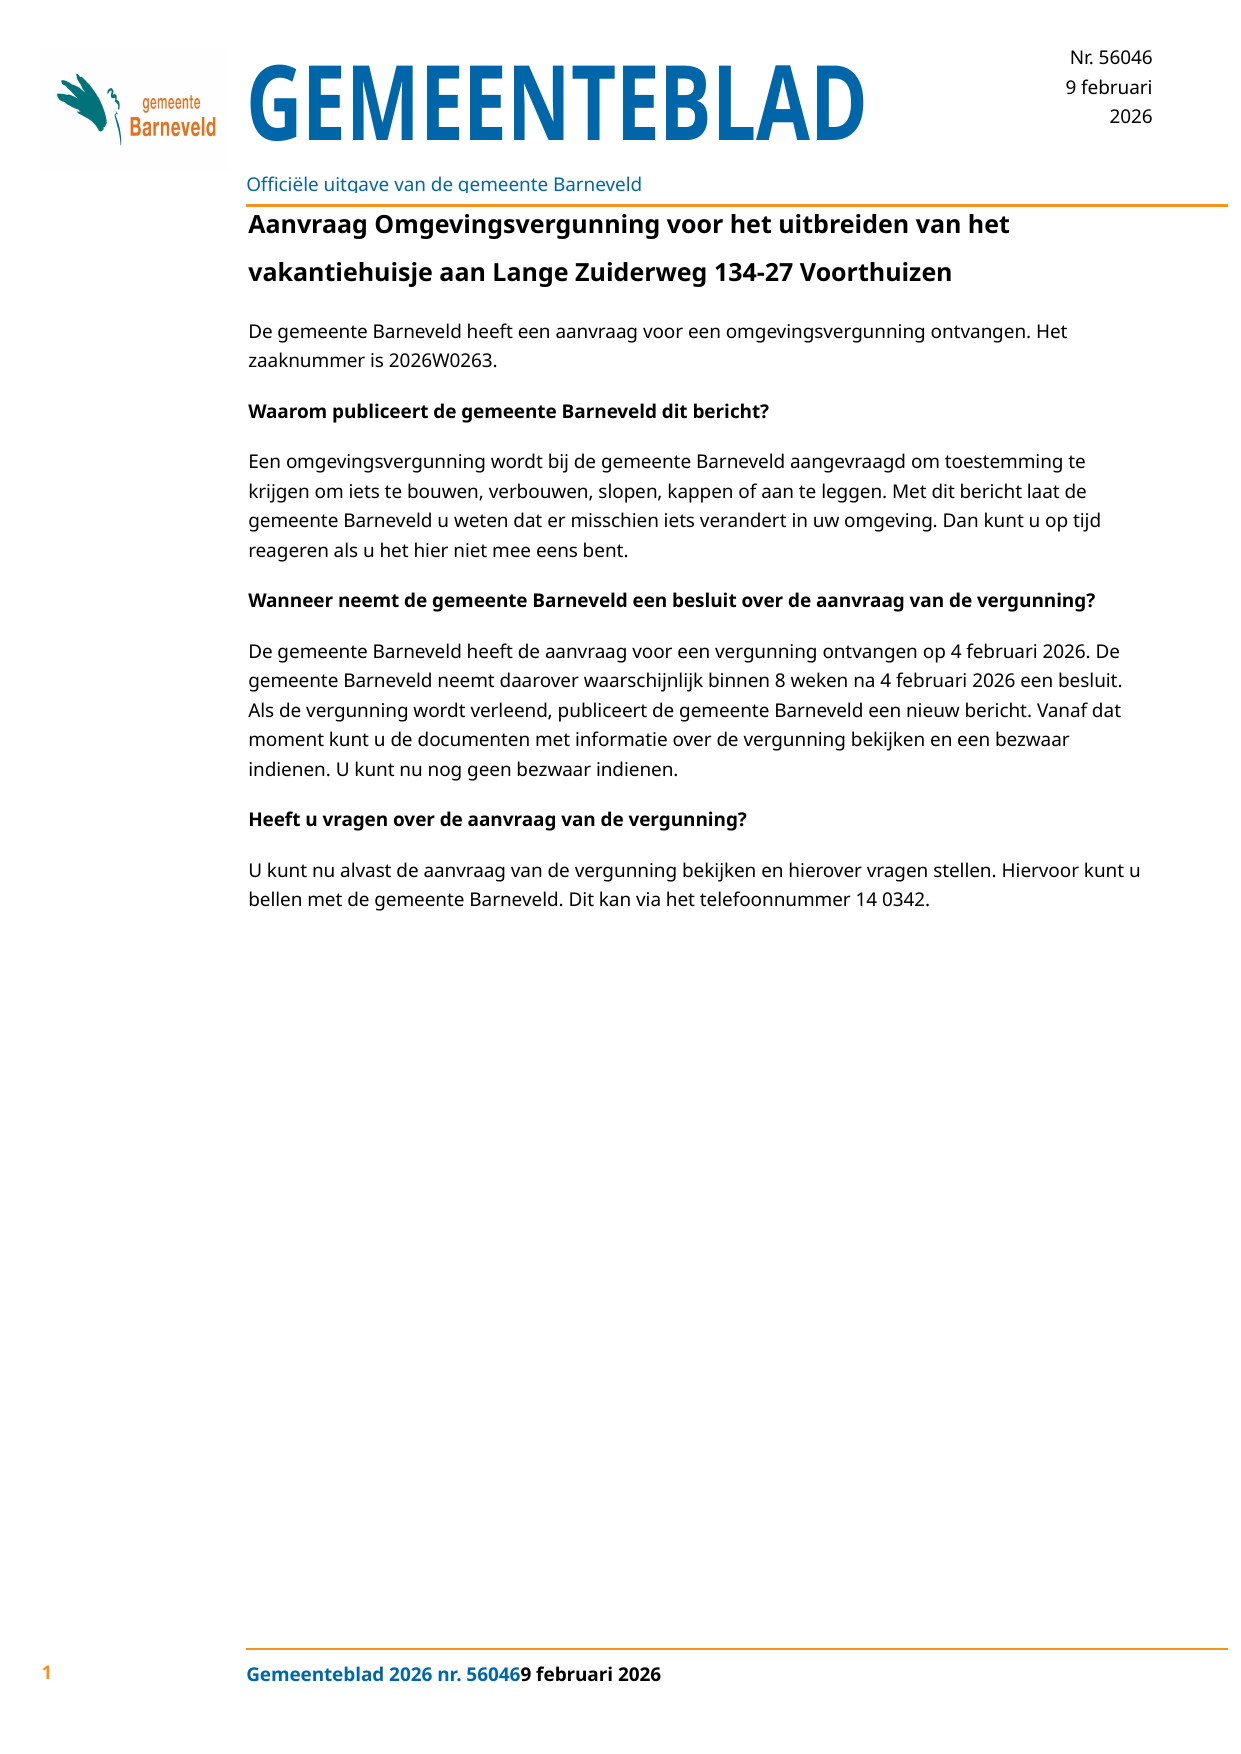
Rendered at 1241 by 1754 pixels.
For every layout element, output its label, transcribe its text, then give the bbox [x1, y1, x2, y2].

text Aanvraag Omgevingsvergunning voor het uitbreiden van het vakantiehuisje aan Lange Zuiderweg 134-27 Voorthuizen [248, 207, 1152, 288]
text De gemeente Barneveld heeft de aanvraag voor een vergunning ontvangen op 4 februari 2026. De gemeente Barneveld neemt daarover waarschijnlijk binnen 8 weken na 4 februari 2026 een besluit. Als de vergunning wordt verleend, publiceert de gemeente Barneveld een nieuw bericht. Vanaf dat moment kunt u de documenten met informatie over de vergunning bekijken en een bezwaar indienen. U kunt nu nog geen bezwaar indienen. [248, 638, 1152, 782]
text Heeft u vragen over de aanvraag van de vergunning? [248, 807, 1152, 832]
picture [41, 47, 231, 172]
text Waarom publiceert de gemeente Barneveld dit bericht? [248, 398, 1152, 424]
text Een omgevingsvergunning wordt bij de gemeente Barneveld aangevraagd om toestemming te krijgen om iets te bouwen, verbouwen, slopen, kappen of aan te leggen. Met dit bericht laat de gemeente Barneveld u weten dat er misschien iets verandert in uw omgeving. Dan kunt u op tijd reageren als u het hier niet mee eens bent. [248, 448, 1152, 563]
text Wanneer neemt de gemeente Barneveld een besluit over de aanvraag van de vergunning? [248, 587, 1152, 613]
text De gemeente Barneveld heeft een aanvraag voor een omgevingsvergunning ontvangen. Het zaaknummer is 2026W0263. [248, 318, 1152, 373]
text U kunt nu alvast de aanvraag van de vergunning bekijken en hierover vragen stellen. Hiervoor kunt u bellen met de gemeente Barneveld. Dit kan via het telefoonnummer 14 0342. [248, 857, 1152, 912]
